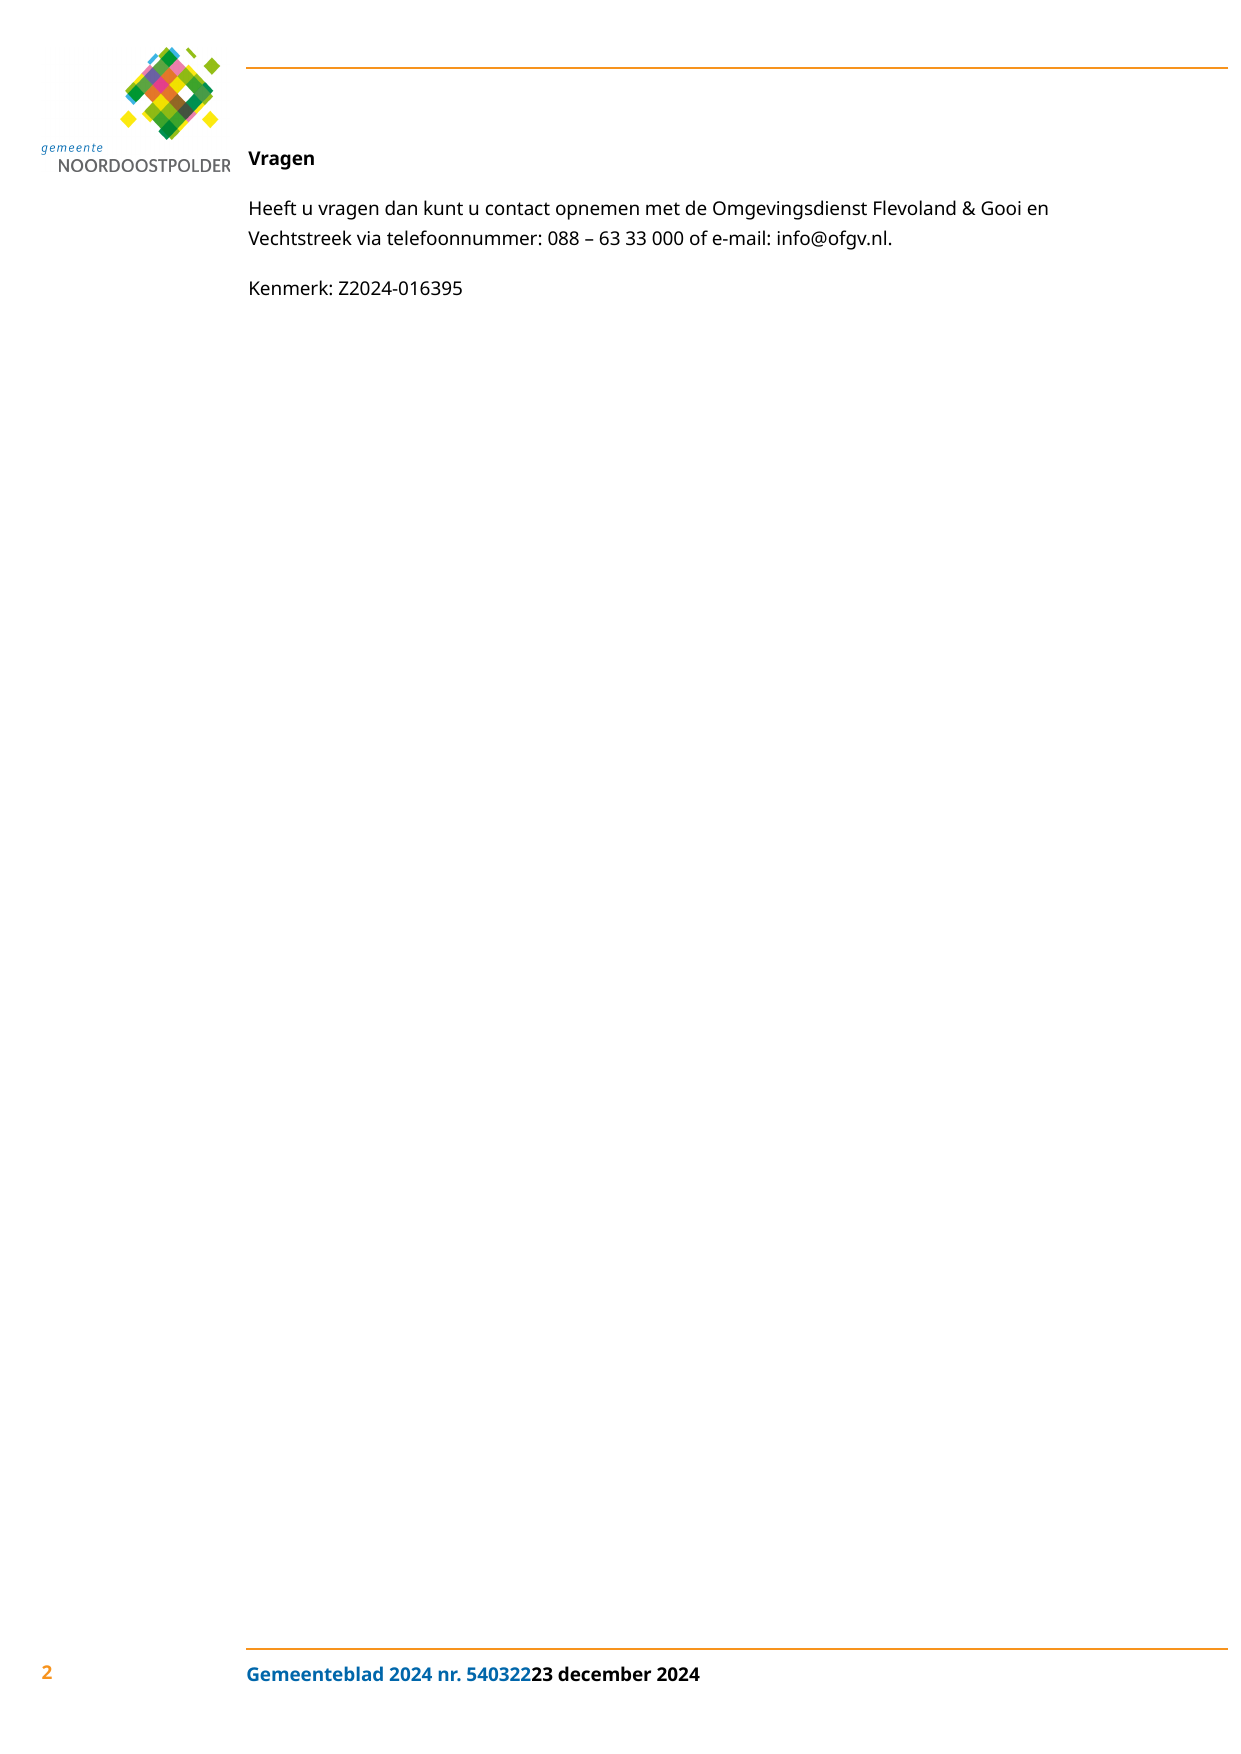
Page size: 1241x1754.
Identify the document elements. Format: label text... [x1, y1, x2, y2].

text Vragen [248, 145, 1152, 171]
text Kenmerk: Z2024-016395 [248, 276, 1152, 301]
picture [41, 47, 231, 172]
text Heeft u vragen dan kunt u contact opnemen met de Omgevingsdienst Flevoland & Gooi en Vechtstreek via telefoonnummer: 088 – 63 33 000 of e-mail: info@ofgv.nl. [248, 196, 1152, 251]
